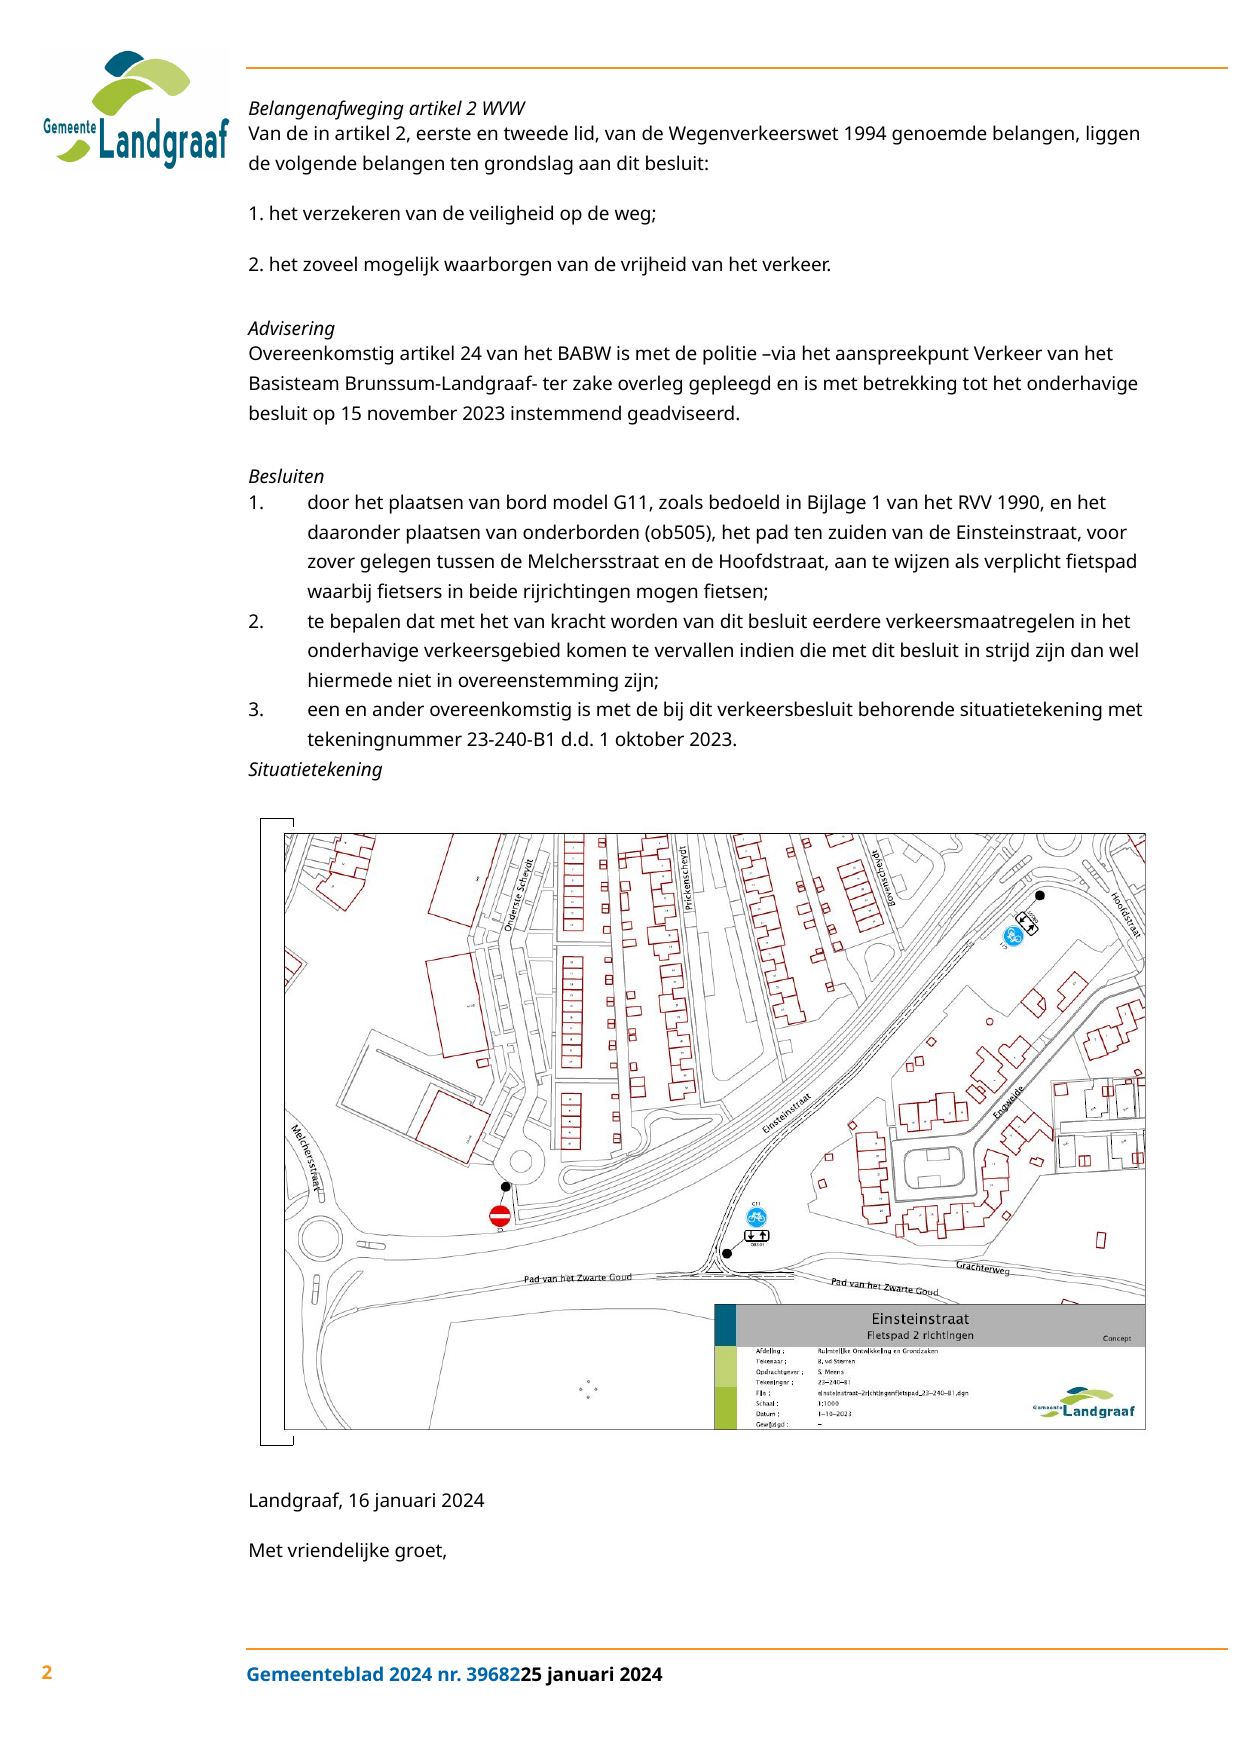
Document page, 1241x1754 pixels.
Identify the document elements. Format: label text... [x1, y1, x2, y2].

text Van de in artikel 2, eerste en tweede lid, van de Wegenverkeerswet 1994 genoemde belangen, liggen de volgende belangen ten grondslag aan dit besluit: [248, 121, 1152, 176]
text Met vriendelijke groet, [248, 1537, 1152, 1563]
picture [41, 47, 231, 172]
text 2. het zoveel mogelijk waarborgen van de vrijheid van het verkeer. [248, 251, 1152, 277]
picture [268, 827, 1155, 1436]
text Overeenkomstig artikel 24 van het BABW is met de politie –via het aanspreekpunt Verkeer van het Basisteam Brunssum-Landgraaf- ter zake overleg gepleegd en is met betrekking tot het onderhavige besluit op 15 november 2023 instemmend geadviseerd. [248, 341, 1152, 426]
list door het plaatsen van bord model G11, zoals bedoeld in Bijlage 1 van het RVV 1990, en het daaronder plaatsen van onderborden (ob505), het pad ten zuiden van de Einsteinstraat, voor zover gelegen tussen de Melchersstraat en de Hoofdstraat, aan te wijzen als verplicht fietspad waarbij fietsers in beide rijrichtingen mogen fietsen; [248, 489, 1152, 604]
list te bepalen dat met het van kracht worden van dit besluit eerdere verkeersmaatregelen in het onderhavige verkeersgebied komen te vervallen indien die met dit besluit in strijd zijn dan wel hiermede niet in overeenstemming zijn; [248, 608, 1152, 693]
text 1. het verzekeren van de veiligheid op de weg; [248, 201, 1152, 226]
text Besluiten [248, 464, 1152, 489]
list een en ander overeenkomstig is met de bij dit verkeersbesluit behorende situatietekening met tekeningnummer 23-240-B1 d.d. 1 oktober 2023. [248, 697, 1152, 752]
text Belangenafweging artikel 2 WVW [248, 95, 1152, 121]
text Situatietekening [248, 756, 1152, 781]
text Advisering [248, 315, 1152, 341]
text Landgraaf, 16 januari 2024 [248, 1487, 1152, 1513]
